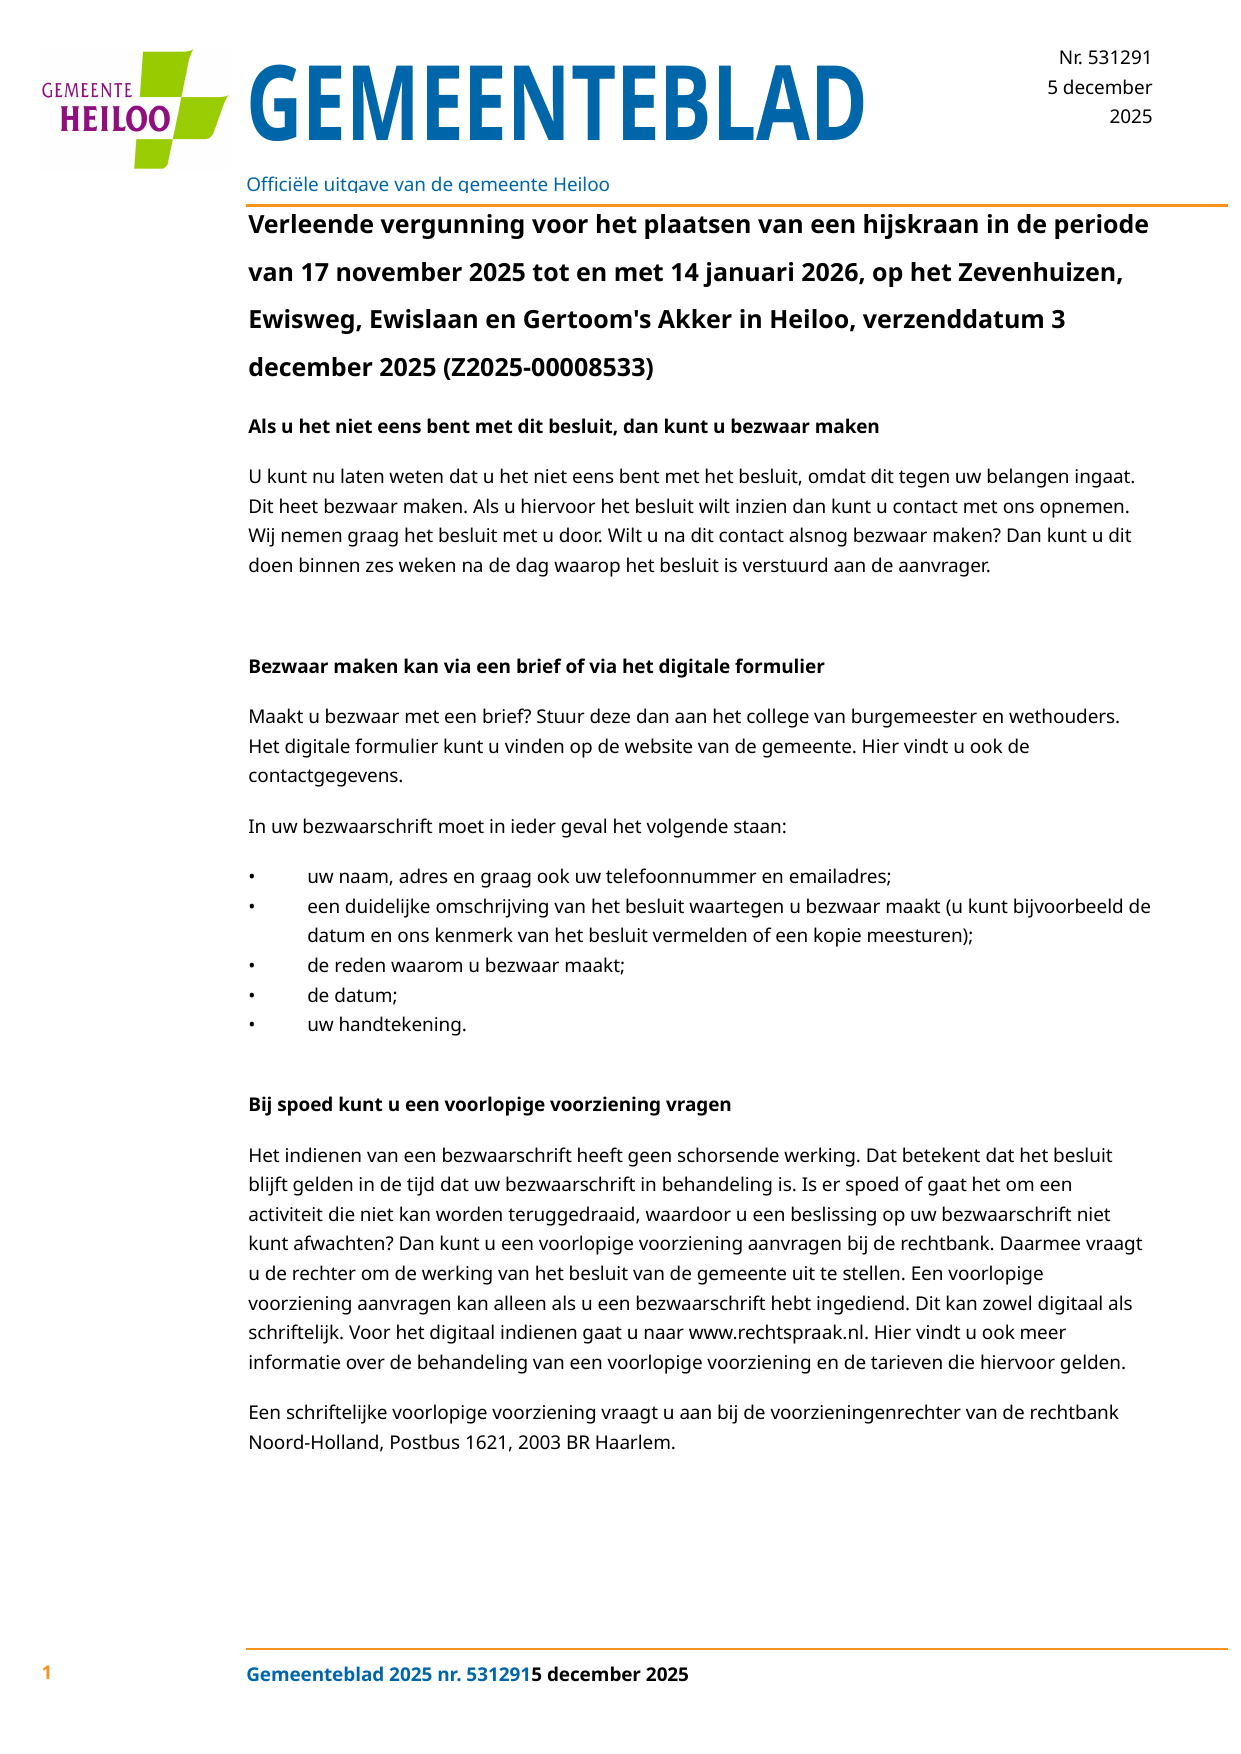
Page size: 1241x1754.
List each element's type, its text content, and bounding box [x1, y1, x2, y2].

list uw handtekening. [248, 1011, 1152, 1037]
text Bij spoed kunt u een voorlopige voorziening vragen [248, 1091, 1152, 1117]
text Bezwaar maken kan via een brief of via het digitale formulier [248, 653, 1152, 679]
picture [41, 47, 231, 172]
text U kunt nu laten weten dat u het niet eens bent met het besluit, omdat dit tegen uw belangen ingaat. Dit heet bezwaar maken. Als u hiervoor het besluit wilt inzien dan kunt u contact met ons opnemen. Wij nemen graag het besluit met u door. Wilt u na dit contact alsnog bezwaar maken? Dan kunt u dit doen binnen zes weken na de dag waarop het besluit is verstuurd aan de aanvrager. [248, 463, 1152, 578]
text Maakt u bezwaar met een brief? Stuur deze dan aan het college van burgemeester en wethouders. Het digitale formulier kunt u vinden op de website van de gemeente. Hier vindt u ook de contactgegevens. [248, 703, 1152, 788]
text In uw bezwaarschrift moet in ieder geval het volgende staan: [248, 813, 1152, 839]
text Het indienen van een bezwaarschrift heeft geen schorsende werking. Dat betekent dat het besluit blijft gelden in de tijd dat uw bezwaarschrift in behandeling is. Is er spoed of gaat het om een activiteit die niet kan worden teruggedraaid, waardoor u een beslissing op uw bezwaarschrift niet kunt afwachten? Dan kunt u een voorlopige voorziening aanvragen bij de rechtbank. Daarmee vraagt u de rechter om de werking van het besluit van de gemeente uit te stellen. Een voorlopige voorziening aanvragen kan alleen als u een bezwaarschrift hebt ingediend. Dit kan zowel digitaal als schriftelijk. Voor het digitaal indienen gaat u naar www.rechtspraak.nl. Hier vindt u ook meer informatie over de behandeling van een voorlopige voorziening en de tarieven die hiervoor gelden. [248, 1142, 1152, 1375]
list een duidelijke omschrijving van het besluit waartegen u bezwaar maakt (u kunt bijvoorbeeld de datum en ons kenmerk van het besluit vermelden of een kopie meesturen); [248, 893, 1152, 948]
list de reden waarom u bezwaar maakt; [248, 952, 1152, 978]
text Als u het niet eens bent met dit besluit, dan kunt u bezwaar maken [248, 413, 1152, 439]
text Een schriftelijke voorlopige voorziening vraagt u aan bij de voorzieningenrechter van de rechtbank Noord-Holland, Postbus 1621, 2003 BR Haarlem. [248, 1399, 1152, 1455]
text Verleende vergunning voor het plaatsen van een hijskraan in de periode van 17 november 2025 tot en met 14 januari 2026, op het Zevenhuizen, Ewisweg, Ewislaan en Gertoom's Akker in Heiloo, verzenddatum 3 december 2025 (Z2025-00008533) [248, 207, 1152, 384]
list uw naam, adres en graag ook uw telefoonnummer en emailadres; [248, 863, 1152, 889]
list de datum; [248, 982, 1152, 1008]
